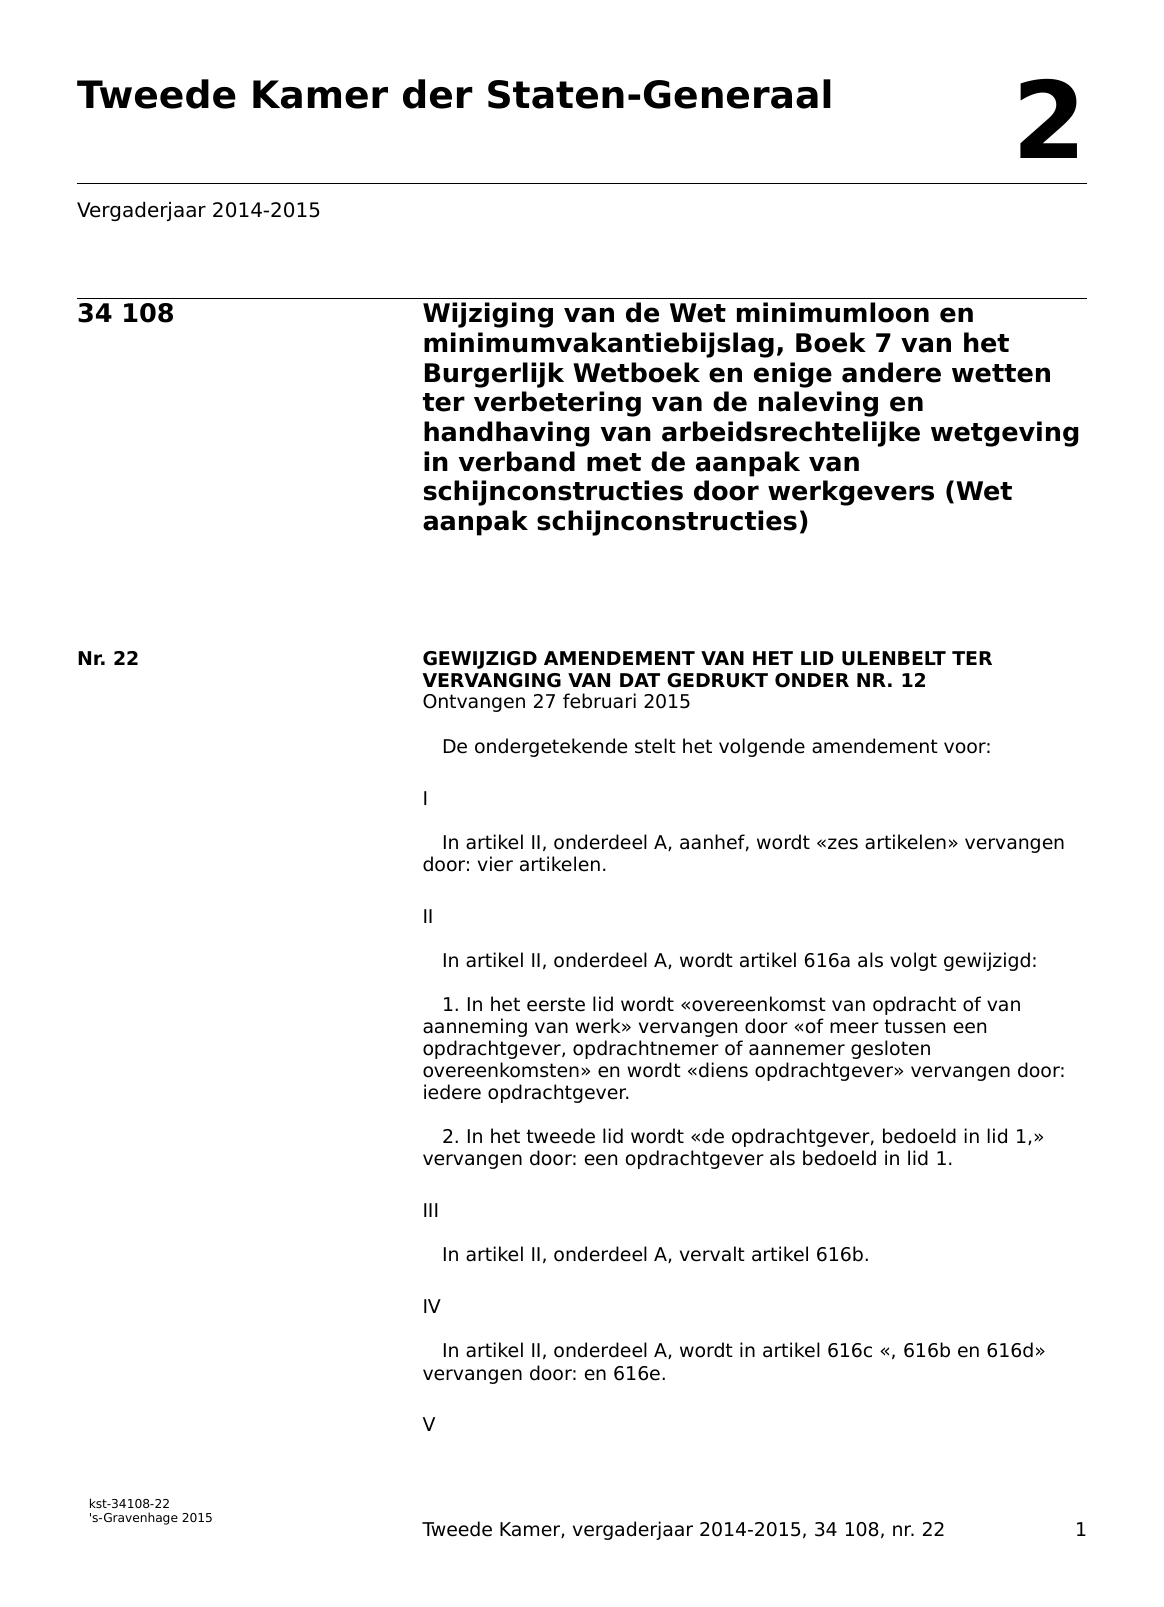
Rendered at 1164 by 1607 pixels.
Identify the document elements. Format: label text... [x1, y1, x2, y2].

text kst-34108-22 [88, 1497, 323, 1511]
text In artikel II, onderdeel A, wordt in artikel 616c «, 616b en 616d» vervangen door: en 616e. [422, 1340, 1087, 1384]
text Ontvangen 27 februari 2015 [422, 691, 1087, 713]
subtitle III [422, 1200, 1087, 1222]
subtitle 34 108 Wijziging van de Wet minimumloon en minimumvakantiebijslag, Boek 7 van het Burgerlijk Wetboek en enige andere wetten ter verbetering van de naleving en handhaving van arbeidsrechtelijke wetgeving in verband met de aanpak van schijnconstructies door werkgevers (Wet aanpak schijnconstructies) [77, 299, 1087, 536]
text In artikel II, onderdeel A, vervalt artikel 616b. [422, 1244, 1087, 1266]
subtitle I [422, 788, 1087, 809]
text In artikel II, onderdeel A, wordt artikel 616a als volgt gewijzigd: [422, 950, 1087, 972]
text 2. In het tweede lid wordt «de opdrachtgever, bedoeld in lid 1,» vervangen door: een opdrachtgever als bedoeld in lid 1. [422, 1126, 1087, 1170]
table_cell Vergaderjaar 2014-2015 [77, 184, 1087, 298]
subtitle V [422, 1414, 1087, 1436]
text In artikel II, onderdeel A, aanhef, wordt «zes artikelen» vervangen door: vier artikelen. [422, 832, 1087, 876]
text 's-Gravenhage 2015 [88, 1511, 323, 1525]
text 1. In het eerste lid wordt «overeenkomst van opdracht of van aanneming van werk» vervangen door «of meer tussen een opdrachtgever, opdrachtnemer of aannemer gesloten overeenkomsten» en wordt «diens opdrachtgever» vervangen door: iedere opdrachtgever. [422, 994, 1087, 1104]
subtitle II [422, 906, 1087, 928]
subtitle Nr. 22 GEWIJZIGD AMENDEMENT VAN HET LID ULENBELT TER VERVANGING VAN DAT GEDRUKT ONDER NR. 12 [77, 647, 1087, 691]
table_header Tweede Kamer der Staten-Generaal [77, 59, 886, 183]
text De ondergetekende stelt het volgende amendement voor: [422, 736, 1087, 758]
table_header 2 [886, 59, 1087, 183]
subtitle IV [422, 1296, 1087, 1318]
